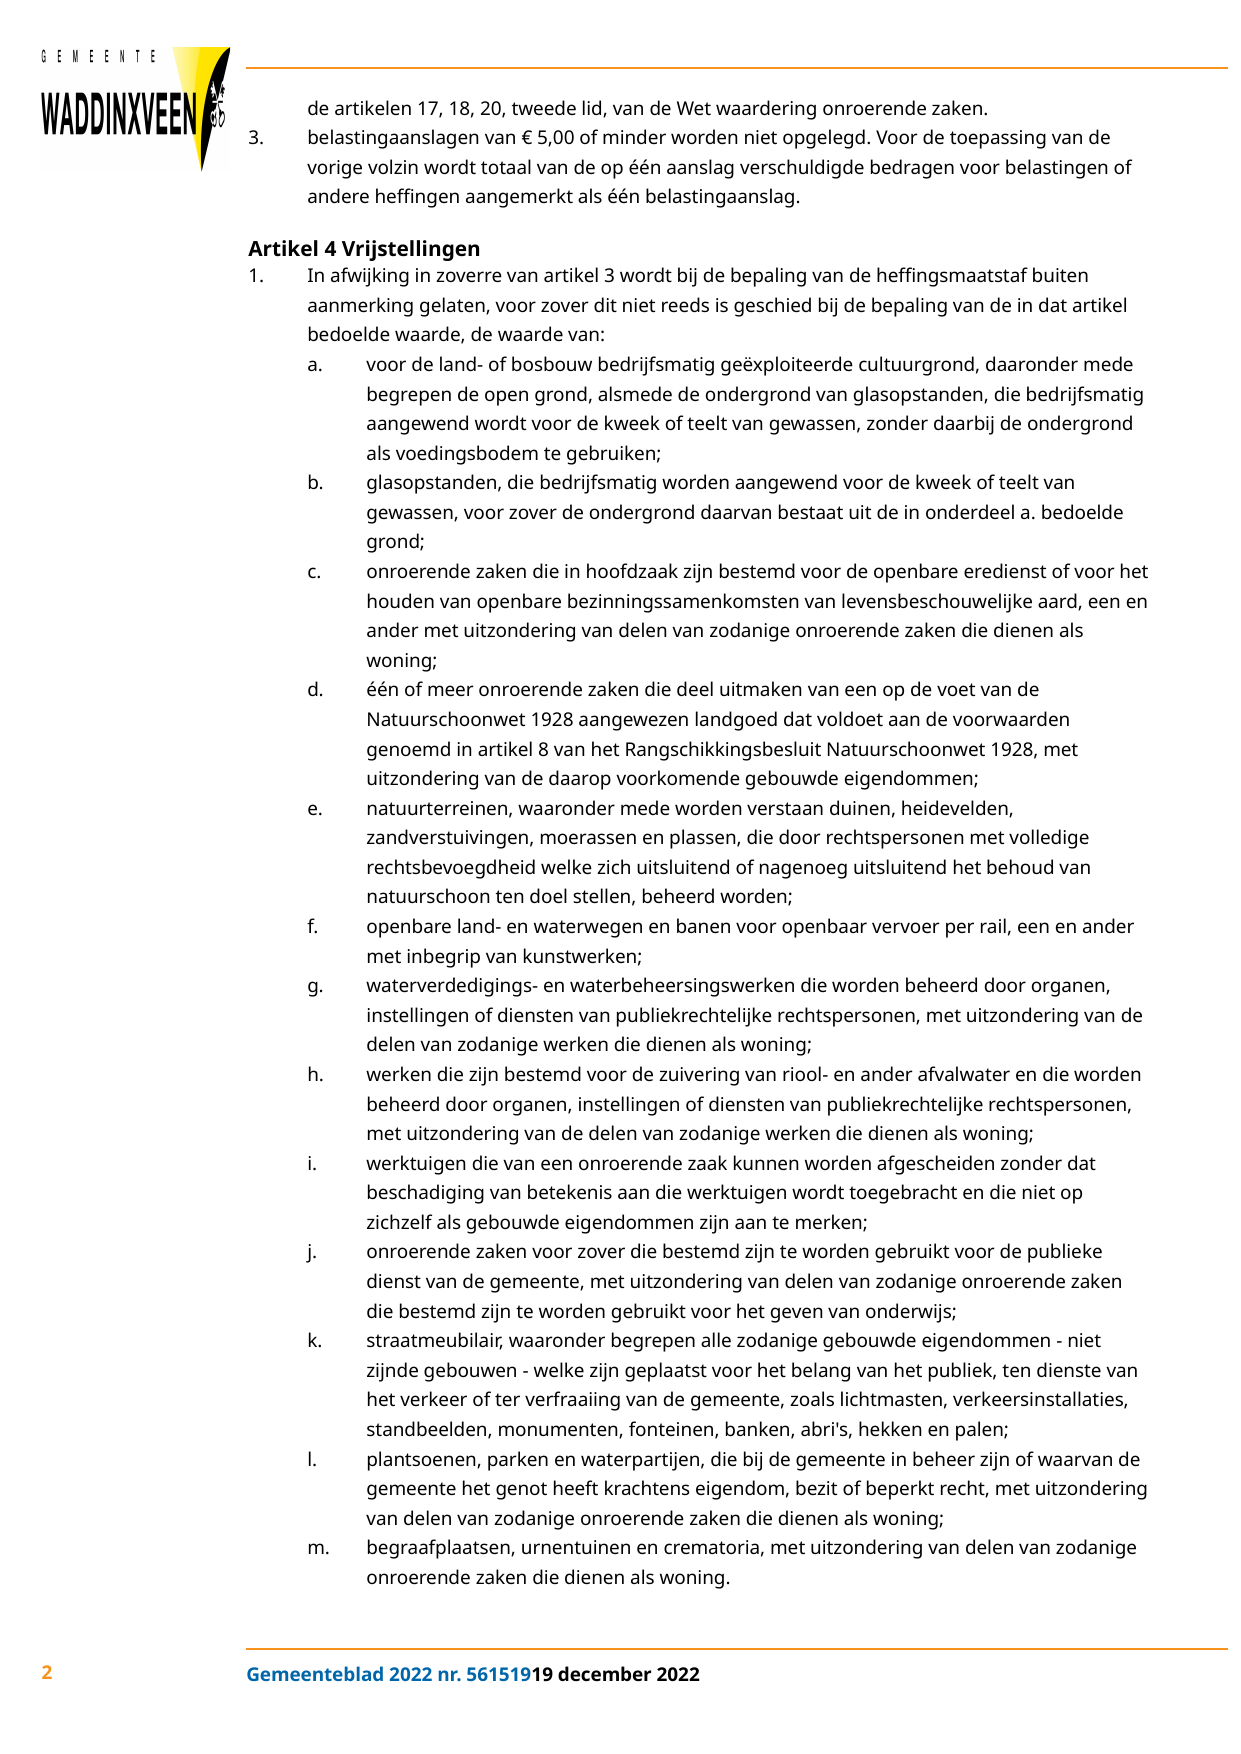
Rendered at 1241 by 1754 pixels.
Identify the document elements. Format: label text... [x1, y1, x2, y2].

list belastingaanslagen van € 5,00 of minder worden niet opgelegd. Voor de toepassing van de vorige volzin wordt totaal van de op één aanslag verschuldigde bedragen voor belastingen of andere heffingen aangemerkt als één belastingaanslag. [248, 124, 1152, 209]
picture [41, 47, 231, 172]
list glasopstanden, die bedrijfsmatig worden aangewend voor de kweek of teelt van gewassen, voor zover de ondergrond daarvan bestaat uit de in onderdeel a. bedoelde grond; [307, 469, 1152, 554]
list onroerende zaken voor zover die bestemd zijn te worden gebruikt voor de publieke dienst van de gemeente, met uitzondering van delen van zodanige onroerende zaken die bestemd zijn te worden gebruikt voor het geven van onderwijs; [307, 1239, 1152, 1323]
list één of meer onroerende zaken die deel uitmaken van een op de voet van de Natuurschoonwet 1928 aangewezen landgoed dat voldoet aan de voorwaarden genoemd in artikel 8 van het Rangschikkingsbesluit Natuurschoonwet 1928, met uitzondering van de daarop voorkomende gebouwde eigendommen; [307, 677, 1152, 791]
list voor de land- of bosbouw bedrijfsmatig geëxploiteerde cultuurgrond, daaronder mede begrepen de open grond, alsmede de ondergrond van glasopstanden, die bedrijfsmatig aangewend wordt voor de kweek of teelt van gewassen, zonder daarbij de ondergrond als voedingsbodem te gebruiken; [307, 351, 1152, 466]
list de artikelen 17, 18, 20, tweede lid, van de Wet waardering onroerende zaken. [248, 95, 1152, 121]
list straatmeubilair, waaronder begrepen alle zodanige gebouwde eigendommen - niet zijnde gebouwen - welke zijn geplaatst voor het belang van het publiek, ten dienste van het verkeer of ter verfraaiing van de gemeente, zoals lichtmasten, verkeersinstallaties, standbeelden, monumenten, fonteinen, banken, abri's, hekken en palen; [307, 1327, 1152, 1442]
list werktuigen die van een onroerende zaak kunnen worden afgescheiden zonder dat beschadiging van betekenis aan die werktuigen wordt toegebracht en die niet op zichzelf als gebouwde eigendommen zijn aan te merken; [307, 1150, 1152, 1235]
list onroerende zaken die in hoofdzaak zijn bestemd voor de openbare eredienst of voor het houden van openbare bezinningssamenkomsten van levensbeschouwelijke aard, een en ander met uitzondering van delen van zodanige onroerende zaken die dienen als woning; [307, 558, 1152, 673]
text Artikel 4 Vrijstellingen [248, 234, 1152, 262]
list In afwijking in zoverre van artikel 3 wordt bij de bepaling van de heffingsmaatstaf buiten aanmerking gelaten, voor zover dit niet reeds is geschied bij de bepaling van de in dat artikel bedoelde waarde, de waarde van: [248, 262, 1152, 347]
list plantsoenen, parken en waterpartijen, die bij de gemeente in beheer zijn of waarvan de gemeente het genot heeft krachtens eigendom, bezit of beperkt recht, met uitzondering van delen van zodanige onroerende zaken die dienen als woning; [307, 1446, 1152, 1531]
list waterverdedigings- en waterbeheersingswerken die worden beheerd door organen, instellingen of diensten van publiekrechtelijke rechtspersonen, met uitzondering van de delen van zodanige werken die dienen als woning; [307, 972, 1152, 1057]
list natuurterreinen, waaronder mede worden verstaan duinen, heidevelden, zandverstuivingen, moerassen en plassen, die door rechtspersonen met volledige rechtsbevoegdheid welke zich uitsluitend of nagenoeg uitsluitend het behoud van natuurschoon ten doel stellen, beheerd worden; [307, 795, 1152, 909]
list begraafplaatsen, urnentuinen en crematoria, met uitzondering van delen van zodanige onroerende zaken die dienen als woning. [307, 1534, 1152, 1590]
list werken die zijn bestemd voor de zuivering van riool- en ander afvalwater en die worden beheerd door organen, instellingen of diensten van publiekrechtelijke rechtspersonen, met uitzondering van de delen van zodanige werken die dienen als woning; [307, 1061, 1152, 1146]
list openbare land- en waterwegen en banen voor openbaar vervoer per rail, een en ander met inbegrip van kunstwerken; [307, 913, 1152, 968]
